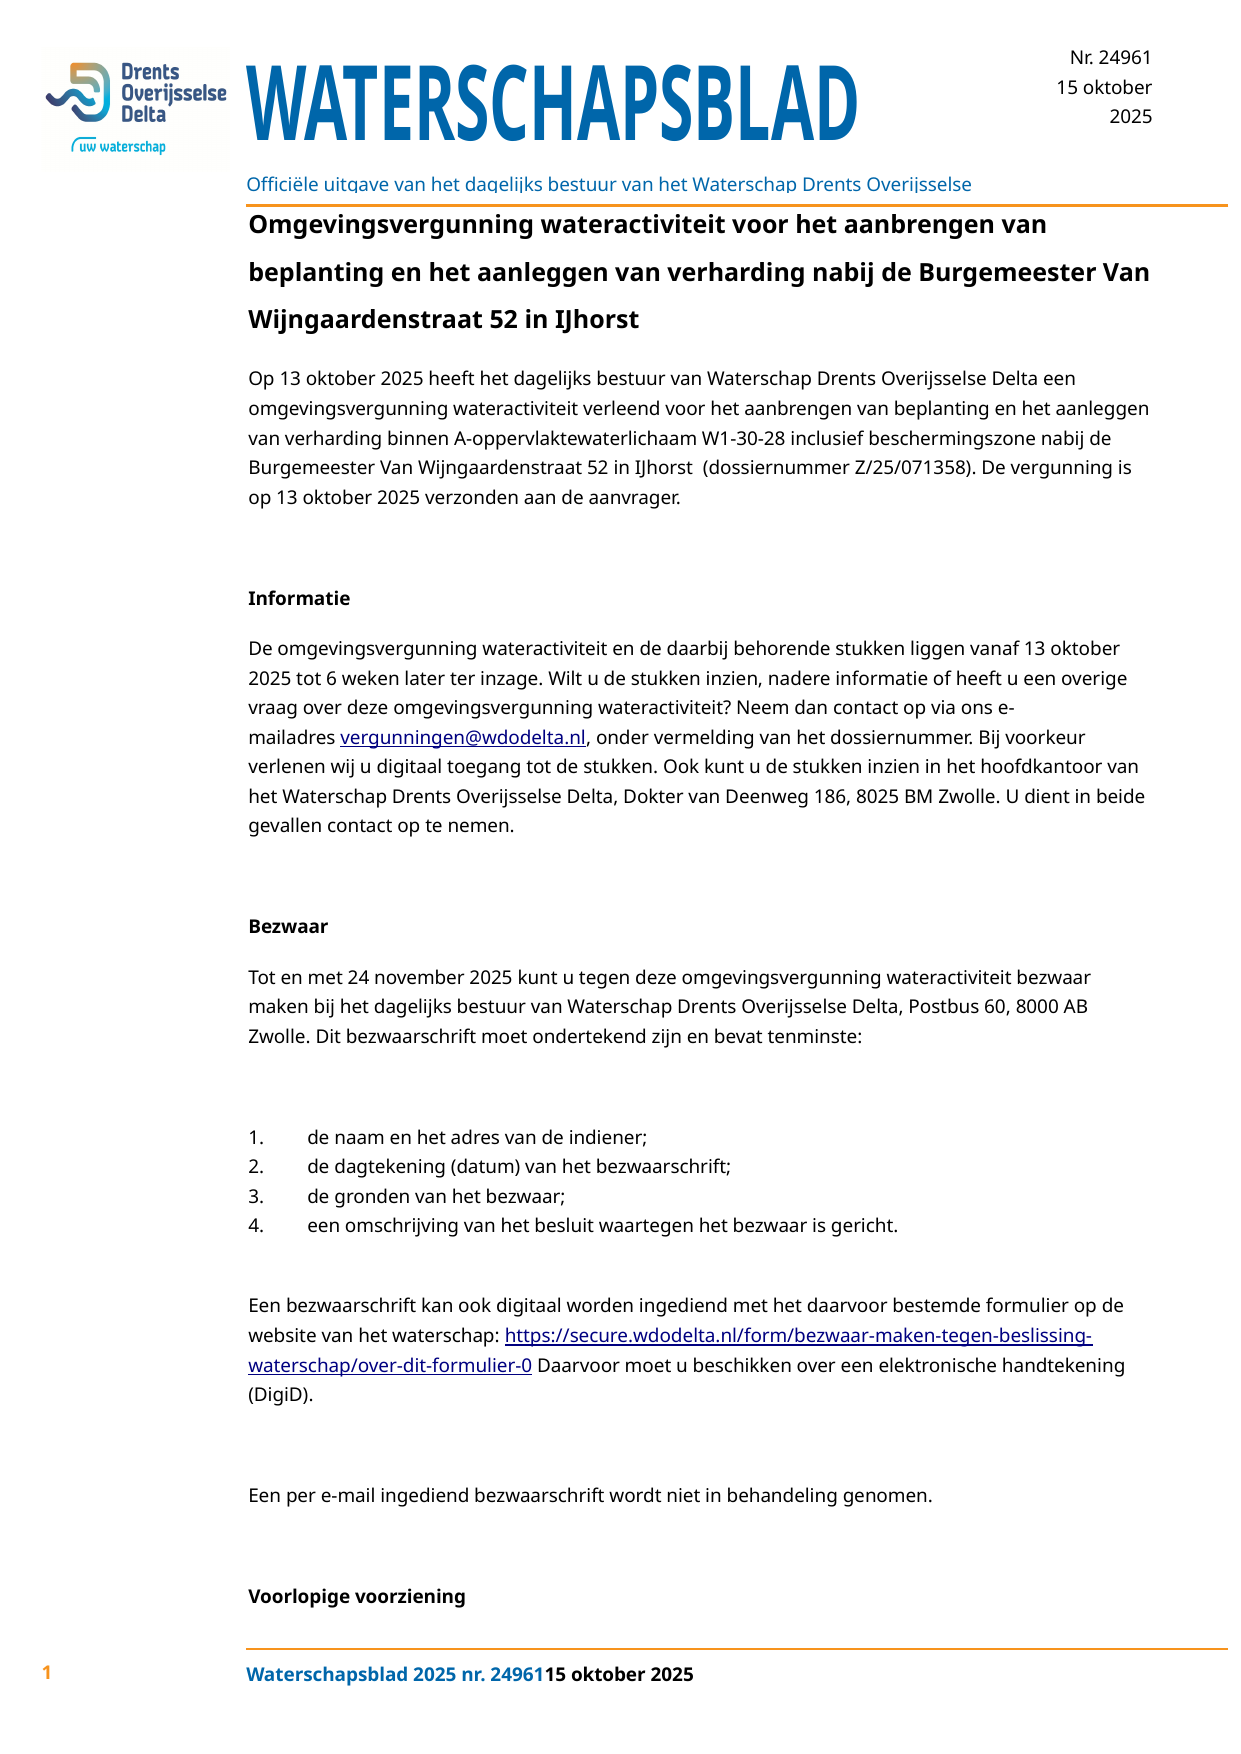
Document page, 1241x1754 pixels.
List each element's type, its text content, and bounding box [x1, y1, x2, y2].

text Bezwaar [248, 913, 1152, 939]
text Voorlopige voorziening [248, 1583, 1152, 1609]
text De omgevingsvergunning wateractiviteit en de daarbij behorende stukken liggen vanaf 13 oktober 2025 tot 6 weken later ter inzage. Wilt u de stukken inzien, nadere informatie of heeft u een overige vraag over deze omgevingsvergunning wateractiviteit? Neem dan contact op via ons e-mailadres vergunningen@wdodelta.nl, onder vermelding van het dossiernummer. Bij voorkeur verlenen wij u digitaal toegang tot de stukken. Ook kunt u de stukken inzien in het hoofdkantoor van het Waterschap Drents Overijsselse Delta, Dokter van Deenweg 186, 8025 BM Zwolle. U dient in beide gevallen contact op te nemen. [248, 635, 1152, 838]
list de gronden van het bezwaar; [248, 1183, 1152, 1209]
text Informatie [248, 585, 1152, 610]
list de dagtekening (datum) van het bezwaarschrift; [248, 1153, 1152, 1179]
text Op 13 oktober 2025 heeft het dagelijks bestuur van Waterschap Drents Overijsselse Delta een omgevingsvergunning wateractiviteit verleend voor het aanbrengen van beplanting en het aanleggen van verharding binnen A-oppervlaktewaterlichaam W1-30-28 inclusief beschermingszone nabij de Burgemeester Van Wijngaardenstraat 52 in IJhorst (dossiernummer Z/25/071358). De vergunning is op 13 oktober 2025 verzonden aan de aanvrager. [248, 366, 1152, 509]
list de naam en het adres van de indiener; [248, 1124, 1152, 1149]
picture [41, 47, 231, 172]
text Tot en met 24 november 2025 kunt u tegen deze omgevingsvergunning wateractiviteit bezwaar maken bij het dagelijks bestuur van Waterschap Drents Overijsselse Delta, Postbus 60, 8000 AB Zwolle. Dit bezwaarschrift moet ondertekend zijn en bevat tenminste: [248, 964, 1152, 1049]
text Omgevingsvergunning wateractiviteit voor het aanbrengen van beplanting en het aanleggen van verharding nabij de Burgemeester Van Wijngaardenstraat 52 in IJhorst [248, 207, 1152, 336]
list een omschrijving van het besluit waartegen het bezwaar is gericht. [248, 1213, 1152, 1238]
text Een per e-mail ingediend bezwaarschrift wordt niet in behandeling genomen. [248, 1482, 1152, 1508]
text Een bezwaarschrift kan ook digitaal worden ingediend met het daarvoor bestemde formulier op de website van het waterschap: https://secure.wdodelta.nl/form/bezwaar-maken-tegen-beslissing-waterschap/over-dit-formulier-0 Daarvoor moet u beschikken over een elektronische handtekening (DigiD). [248, 1293, 1152, 1407]
